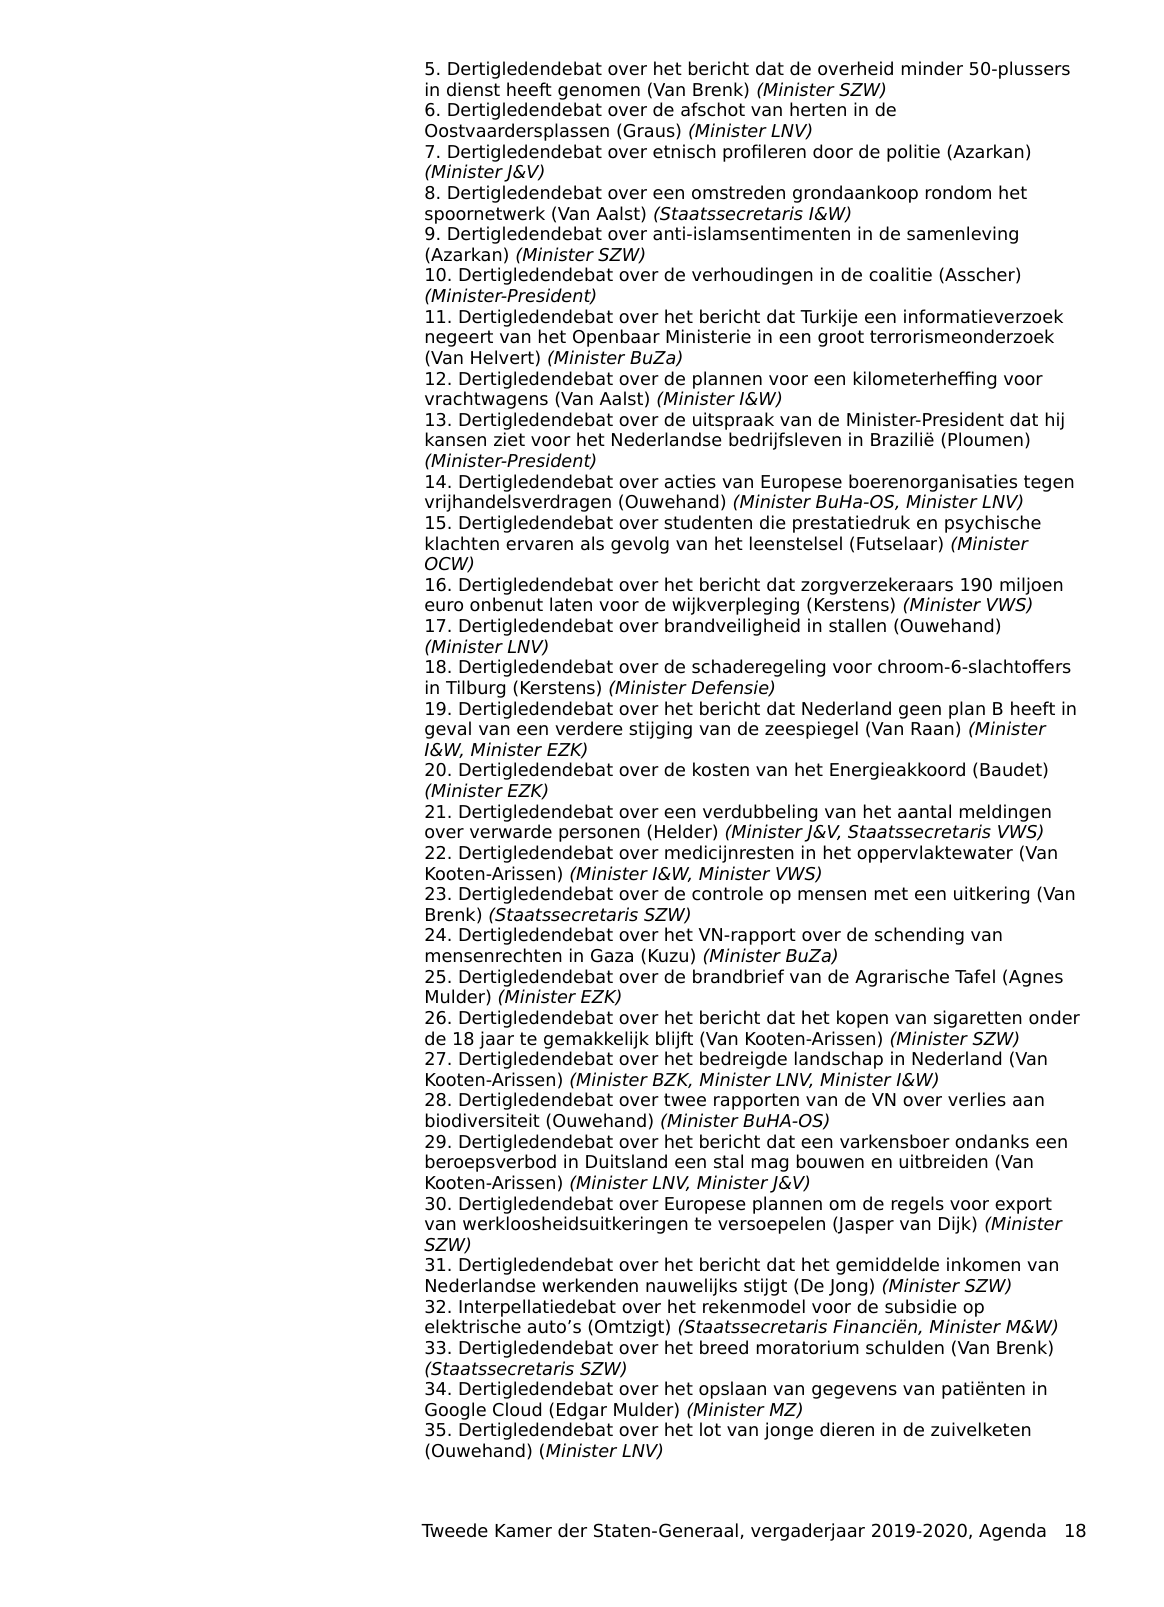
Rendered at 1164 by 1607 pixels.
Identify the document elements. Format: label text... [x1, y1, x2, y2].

table_cell 32. Interpellatiedebat over het rekenmodel voor de subsidie op elektrische auto’s (Omtzigt) (Staatssecretaris Financiën, Minister M&W) [418, 1297, 1087, 1338]
table_cell [401, 657, 418, 698]
table_cell 34. Dertigledendebat over het opslaan van gegevens van patiënten in Google Cloud (Edgar Mulder) (Minister MZ) [418, 1379, 1087, 1420]
table_cell 12. Dertigledendebat over de plannen voor een kilometerheffing voor vrachtwagens (Van Aalst) (Minister I&W) [418, 369, 1087, 410]
table_cell [77, 59, 401, 100]
table_cell [77, 575, 401, 616]
table_cell [401, 884, 418, 925]
table_cell 14. Dertigledendebat over acties van Europese boerenorganisaties tegen vrijhandelsverdragen (Ouwehand) (Minister BuHa-OS, Minister LNV) [418, 472, 1087, 513]
table_cell 28. Dertigledendebat over twee rapporten van de VN over verlies aan biodiversiteit (Ouwehand) (Minister BuHA-OS) [418, 1090, 1087, 1132]
table_cell 9. Dertigledendebat over anti-islamsentimenten in de samenleving (Azarkan) (Minister SZW) [418, 224, 1087, 265]
table_cell [401, 224, 418, 265]
table_cell [77, 410, 401, 472]
table_cell 5. Dertigledendebat over het bericht dat de overheid minder 50-plussers in dienst heeft genomen (Van Brenk) (Minister SZW) [418, 59, 1087, 100]
table_cell [401, 59, 418, 100]
table_cell [401, 1255, 418, 1297]
table_cell [77, 843, 401, 884]
table_cell 21. Dertigledendebat over een verdubbeling van het aantal meldingen over verwarde personen (Helder) (Minister J&V, Staatssecretaris VWS) [418, 802, 1087, 843]
table_cell [77, 802, 401, 843]
table_cell [77, 1194, 401, 1255]
table_cell 31. Dertigledendebat over het bericht dat het gemiddelde inkomen van Nederlandse werkenden nauwelijks stijgt (De Jong) (Minister SZW) [418, 1255, 1087, 1297]
table_cell [77, 1255, 401, 1297]
table_cell [77, 1379, 401, 1420]
table_cell 8. Dertigledendebat over een omstreden grondaankoop rondom het spoornetwerk (Van Aalst) (Staatssecretaris I&W) [418, 183, 1087, 224]
table_cell [401, 265, 418, 307]
table_cell [401, 802, 418, 843]
table_cell 18. Dertigledendebat over de schaderegeling voor chroom-6-slachtoffers in Tilburg (Kerstens) (Minister Defensie) [418, 657, 1087, 698]
table_cell 33. Dertigledendebat over het breed moratorium schulden (Van Brenk) (Staatssecretaris SZW) [418, 1338, 1087, 1379]
table_cell [401, 1379, 418, 1420]
table_cell [401, 1049, 418, 1090]
table_cell [401, 1420, 418, 1462]
table_cell [77, 1008, 401, 1049]
table_cell [77, 472, 401, 513]
table_cell [77, 369, 401, 410]
table_cell [401, 100, 418, 142]
table_cell [401, 513, 418, 575]
table_cell [77, 1049, 401, 1090]
table_cell [77, 307, 401, 368]
table_cell 16. Dertigledendebat over het bericht dat zorgverzekeraars 190 miljoen euro onbenut laten voor de wijkverpleging (Kerstens) (Minister VWS) [418, 575, 1087, 616]
table_cell [77, 513, 401, 575]
table_cell 29. Dertigledendebat over het bericht dat een varkensboer ondanks een beroepsverbod in Duitsland een stal mag bouwen en uitbreiden (Van Kooten-Arissen) (Minister LNV, Minister J&V) [418, 1132, 1087, 1193]
table_cell [77, 967, 401, 1008]
table_cell 30. Dertigledendebat over Europese plannen om de regels voor export van werkloosheidsuitkeringen te versoepelen (Jasper van Dijk) (Minister SZW) [418, 1194, 1087, 1255]
table_cell [77, 884, 401, 925]
table_cell 24. Dertigledendebat over het VN-rapport over de schending van mensenrechten in Gaza (Kuzu) (Minister BuZa) [418, 925, 1087, 967]
table_cell [401, 1090, 418, 1132]
table_cell [401, 183, 418, 224]
table_cell [77, 1420, 401, 1462]
table_cell [77, 183, 401, 224]
table_cell [401, 1297, 418, 1338]
table_cell 7. Dertigledendebat over etnisch profileren door de politie (Azarkan) (Minister J&V) [418, 142, 1087, 183]
table_cell [401, 1338, 418, 1379]
table_cell [77, 1090, 401, 1132]
table_cell [77, 265, 401, 307]
table_cell [77, 1132, 401, 1193]
table_cell [401, 760, 418, 802]
table_cell [401, 843, 418, 884]
table_cell 20. Dertigledendebat over de kosten van het Energieakkoord (Baudet) (Minister EZK) [418, 760, 1087, 802]
table_cell 6. Dertigledendebat over de afschot van herten in de Oostvaardersplassen (Graus) (Minister LNV) [418, 100, 1087, 142]
table_cell 27. Dertigledendebat over het bedreigde landschap in Nederland (Van Kooten-Arissen) (Minister BZK, Minister LNV, Minister I&W) [418, 1049, 1087, 1090]
table_cell 13. Dertigledendebat over de uitspraak van de Minister-President dat hij kansen ziet voor het Nederlandse bedrijfsleven in Brazilië (Ploumen) (Minister-President) [418, 410, 1087, 472]
table_cell 25. Dertigledendebat over de brandbrief van de Agrarische Tafel (Agnes Mulder) (Minister EZK) [418, 967, 1087, 1008]
table_cell [401, 142, 418, 183]
table_cell [401, 616, 418, 657]
table_cell [401, 410, 418, 472]
table_cell 15. Dertigledendebat over studenten die prestatiedruk en psychische klachten ervaren als gevolg van het leenstelsel (Futselaar) (Minister OCW) [418, 513, 1087, 575]
table_cell [401, 967, 418, 1008]
table_cell [77, 699, 401, 760]
table_cell [77, 657, 401, 698]
table_cell 17. Dertigledendebat over brandveiligheid in stallen (Ouwehand) (Minister LNV) [418, 616, 1087, 657]
table_cell [401, 575, 418, 616]
table_cell [401, 369, 418, 410]
table_cell [401, 472, 418, 513]
table_cell [77, 100, 401, 142]
table_cell [77, 925, 401, 967]
table_cell [401, 699, 418, 760]
table_cell [401, 1132, 418, 1193]
table_cell [77, 142, 401, 183]
table_cell 26. Dertigledendebat over het bericht dat het kopen van sigaretten onder de 18 jaar te gemakkelijk blijft (Van Kooten-Arissen) (Minister SZW) [418, 1008, 1087, 1049]
table_cell [401, 1194, 418, 1255]
table_cell [77, 1297, 401, 1338]
table_cell 35. Dertigledendebat over het lot van jonge dieren in de zuivelketen (Ouwehand) (Minister LNV) [418, 1420, 1087, 1462]
table_cell [77, 616, 401, 657]
table_cell [77, 1338, 401, 1379]
table_cell 10. Dertigledendebat over de verhoudingen in de coalitie (Asscher) (Minister-President) [418, 265, 1087, 307]
table_cell [401, 307, 418, 368]
table_cell 11. Dertigledendebat over het bericht dat Turkije een informatieverzoek negeert van het Openbaar Ministerie in een groot terrorismeonderzoek (Van Helvert) (Minister BuZa) [418, 307, 1087, 368]
table_cell 19. Dertigledendebat over het bericht dat Nederland geen plan B heeft in geval van een verdere stijging van de zeespiegel (Van Raan) (Minister I&W, Minister EZK) [418, 699, 1087, 760]
table_cell [77, 224, 401, 265]
table_cell [401, 1008, 418, 1049]
table_cell [401, 925, 418, 967]
table_cell [77, 760, 401, 802]
table_cell 22. Dertigledendebat over medicijnresten in het oppervlaktewater (Van Kooten-Arissen) (Minister I&W, Minister VWS) [418, 843, 1087, 884]
table_cell 23. Dertigledendebat over de controle op mensen met een uitkering (Van Brenk) (Staatssecretaris SZW) [418, 884, 1087, 925]
